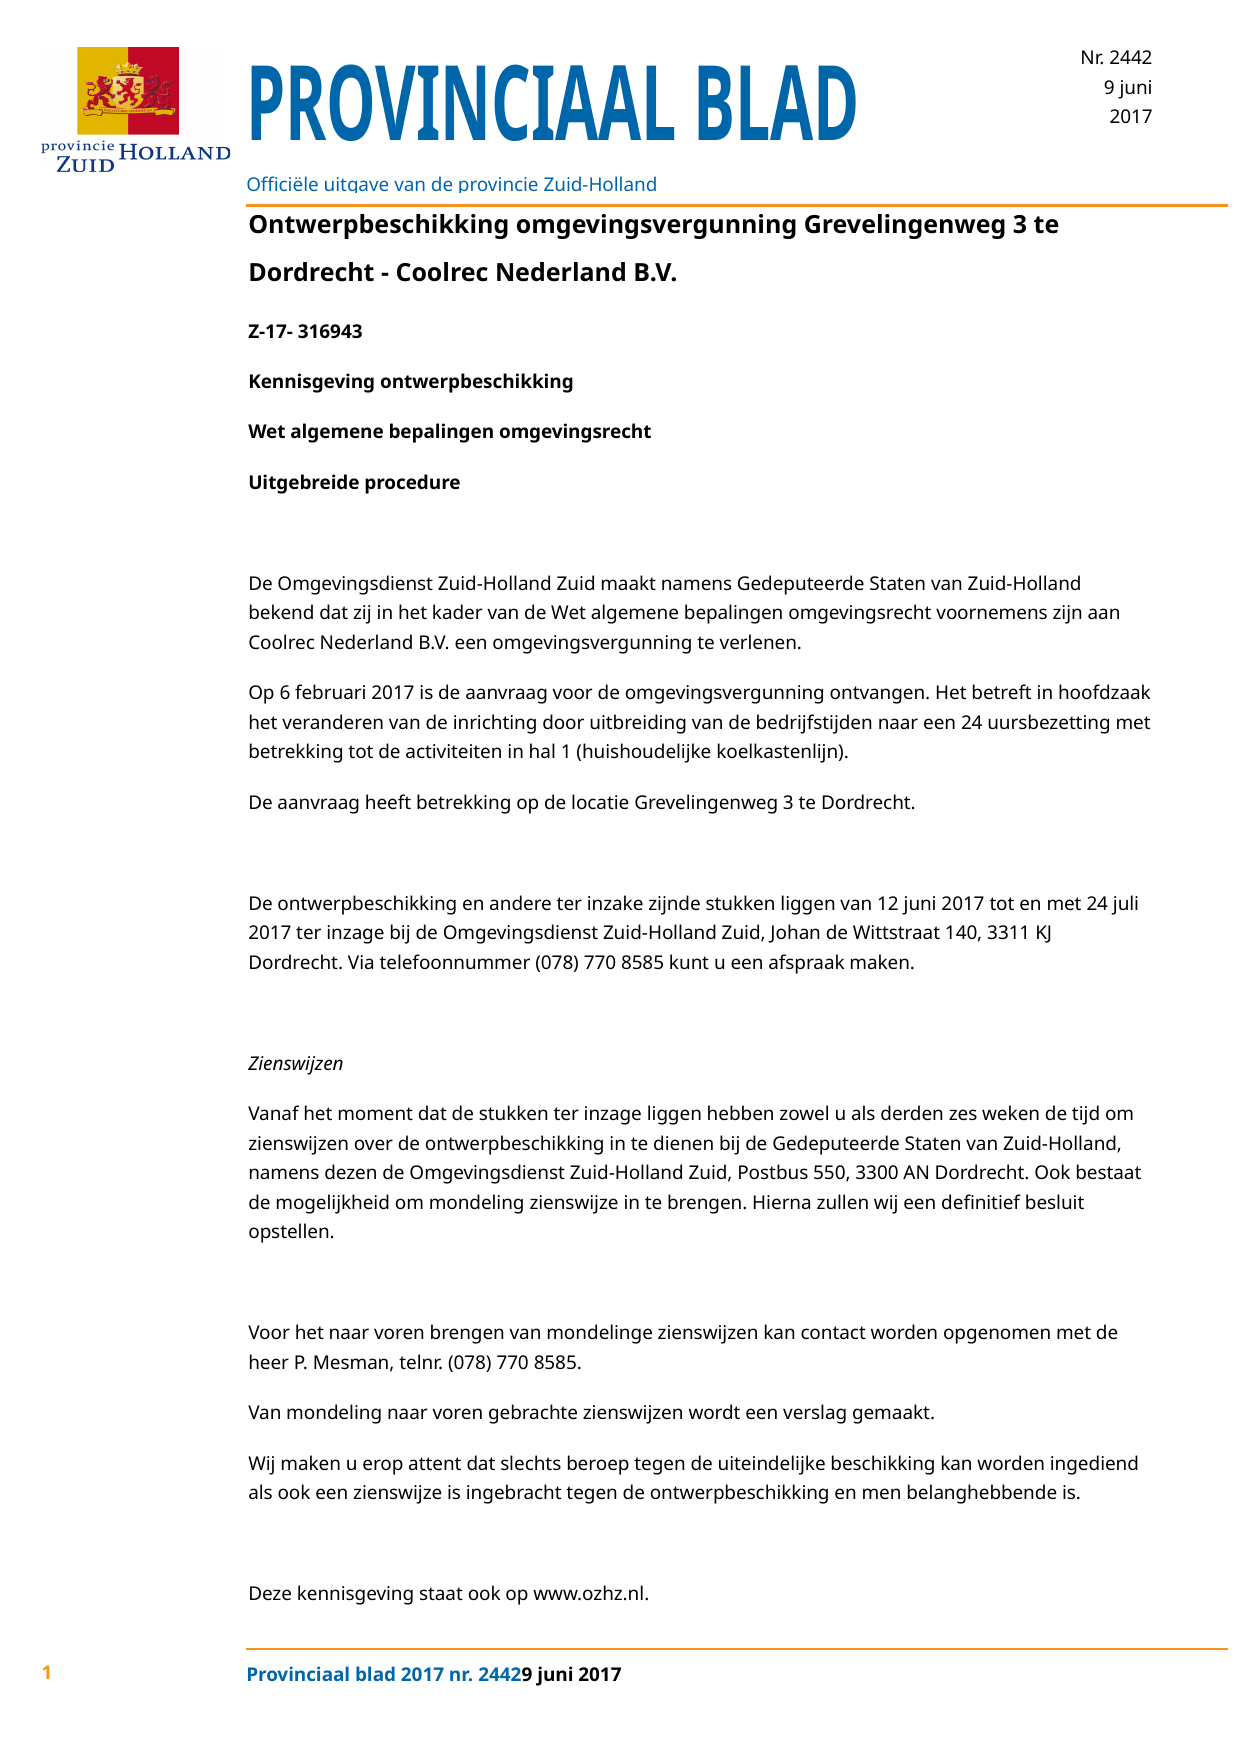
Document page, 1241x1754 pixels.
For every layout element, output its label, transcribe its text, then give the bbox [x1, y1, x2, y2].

picture [41, 47, 231, 172]
text De Omgevingsdienst Zuid-Holland Zuid maakt namens Gedeputeerde Staten van Zuid-Holland bekend dat zij in het kader van de Wet algemene bepalingen omgevingsrecht voornemens zijn aan Coolrec Nederland B.V. een omgevingsvergunning te verlenen. [248, 570, 1152, 655]
text De ontwerpbeschikking en andere ter inzake zijnde stukken liggen van 12 juni 2017 tot en met 24 juli 2017 ter inzage bij de Omgevingsdienst Zuid-Holland Zuid, Johan de Wittstraat 140, 3311 KJ Dordrecht. Via telefoonnummer (078) 770 8585 kunt u een afspraak maken. [248, 890, 1152, 975]
text Van mondeling naar voren gebrachte zienswijzen wordt een verslag gemaakt. [248, 1399, 1152, 1425]
text Voor het naar voren brengen van mondelinge zienswijzen kan contact worden opgenomen met de heer P. Mesman, telnr. (078) 770 8585. [248, 1319, 1152, 1375]
text Uitgebreide procedure [248, 469, 1152, 495]
text Z-17- 316943 [248, 318, 1152, 344]
text Ontwerpbeschikking omgevingsvergunning Grevelingenweg 3 te Dordrecht - Coolrec Nederland B.V. [248, 207, 1152, 288]
text Zienswijzen [248, 1050, 1152, 1076]
text Vanaf het moment dat de stukken ter inzage liggen hebben zowel u als derden zes weken de tijd om zienswijzen over de ontwerpbeschikking in te dienen bij de Gedeputeerde Staten van Zuid-Holland, namens dezen de Omgevingsdienst Zuid-Holland Zuid, Postbus 550, 3300 AN Dordrecht. Ook bestaat de mogelijkheid om mondeling zienswijze in te brengen. Hierna zullen wij een definitief besluit opstellen. [248, 1100, 1152, 1244]
text Op 6 februari 2017 is de aanvraag voor de omgevingsvergunning ontvangen. Het betreft in hoofdzaak het veranderen van de inrichting door uitbreiding van de bedrijfstijden naar een 24 uursbezetting met betrekking tot de activiteiten in hal 1 (huishoudelijke koelkastenlijn). [248, 679, 1152, 764]
text De aanvraag heeft betrekking op de locatie Grevelingenweg 3 te Dordrecht. [248, 789, 1152, 815]
text Wet algemene bepalingen omgevingsrecht [248, 419, 1152, 444]
text Wij maken u erop attent dat slechts beroep tegen de uiteindelijke beschikking kan worden ingediend als ook een zienswijze is ingebracht tegen de ontwerpbeschikking en men belanghebbende is. [248, 1450, 1152, 1505]
text Deze kennisgeving staat ook op www.ozhz.nl. [248, 1580, 1152, 1606]
text Kennisgeving ontwerpbeschikking [248, 368, 1152, 394]
